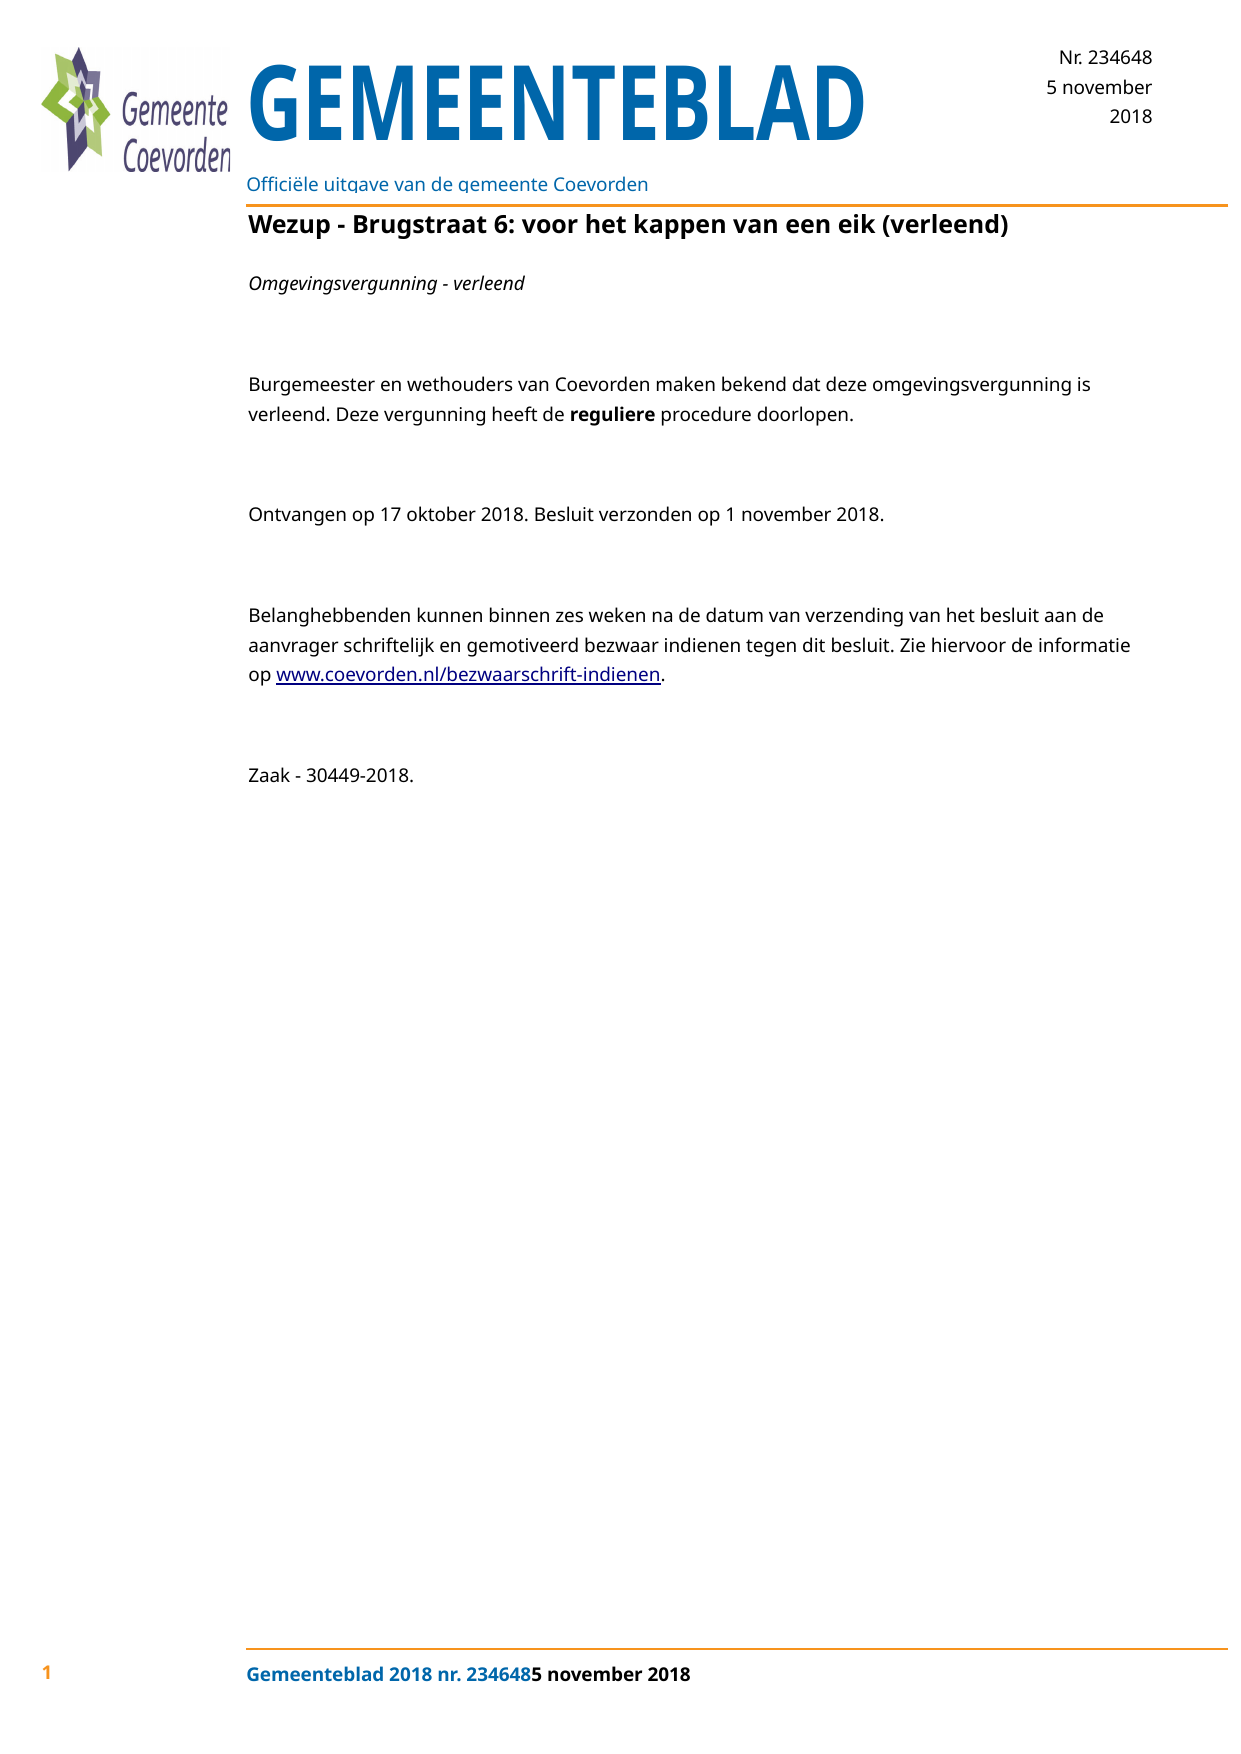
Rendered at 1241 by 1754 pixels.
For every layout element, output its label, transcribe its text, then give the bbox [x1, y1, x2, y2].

text Ontvangen op 17 oktober 2018. Besluit verzonden op 1 november 2018. [248, 502, 1152, 527]
text Omgevingsvergunning - verleend [248, 270, 1152, 296]
text Burgemeester en wethouders van Coevorden maken bekend dat deze omgevingsvergunning is verleend. Deze vergunning heeft de reguliere procedure doorlopen. [248, 371, 1152, 426]
text Wezup - Brugstraat 6: voor het kappen van een eik (verleend) [248, 207, 1152, 241]
picture [41, 47, 231, 172]
text Zaak - 30449-2018. [248, 762, 1152, 788]
text Belanghebbenden kunnen binnen zes weken na de datum van verzending van het besluit aan de aanvrager schriftelijk en gemotiveerd bezwaar indienen tegen dit besluit. Zie hiervoor de informatie op www.coevorden.nl/bezwaarschrift-indienen. [248, 602, 1152, 687]
